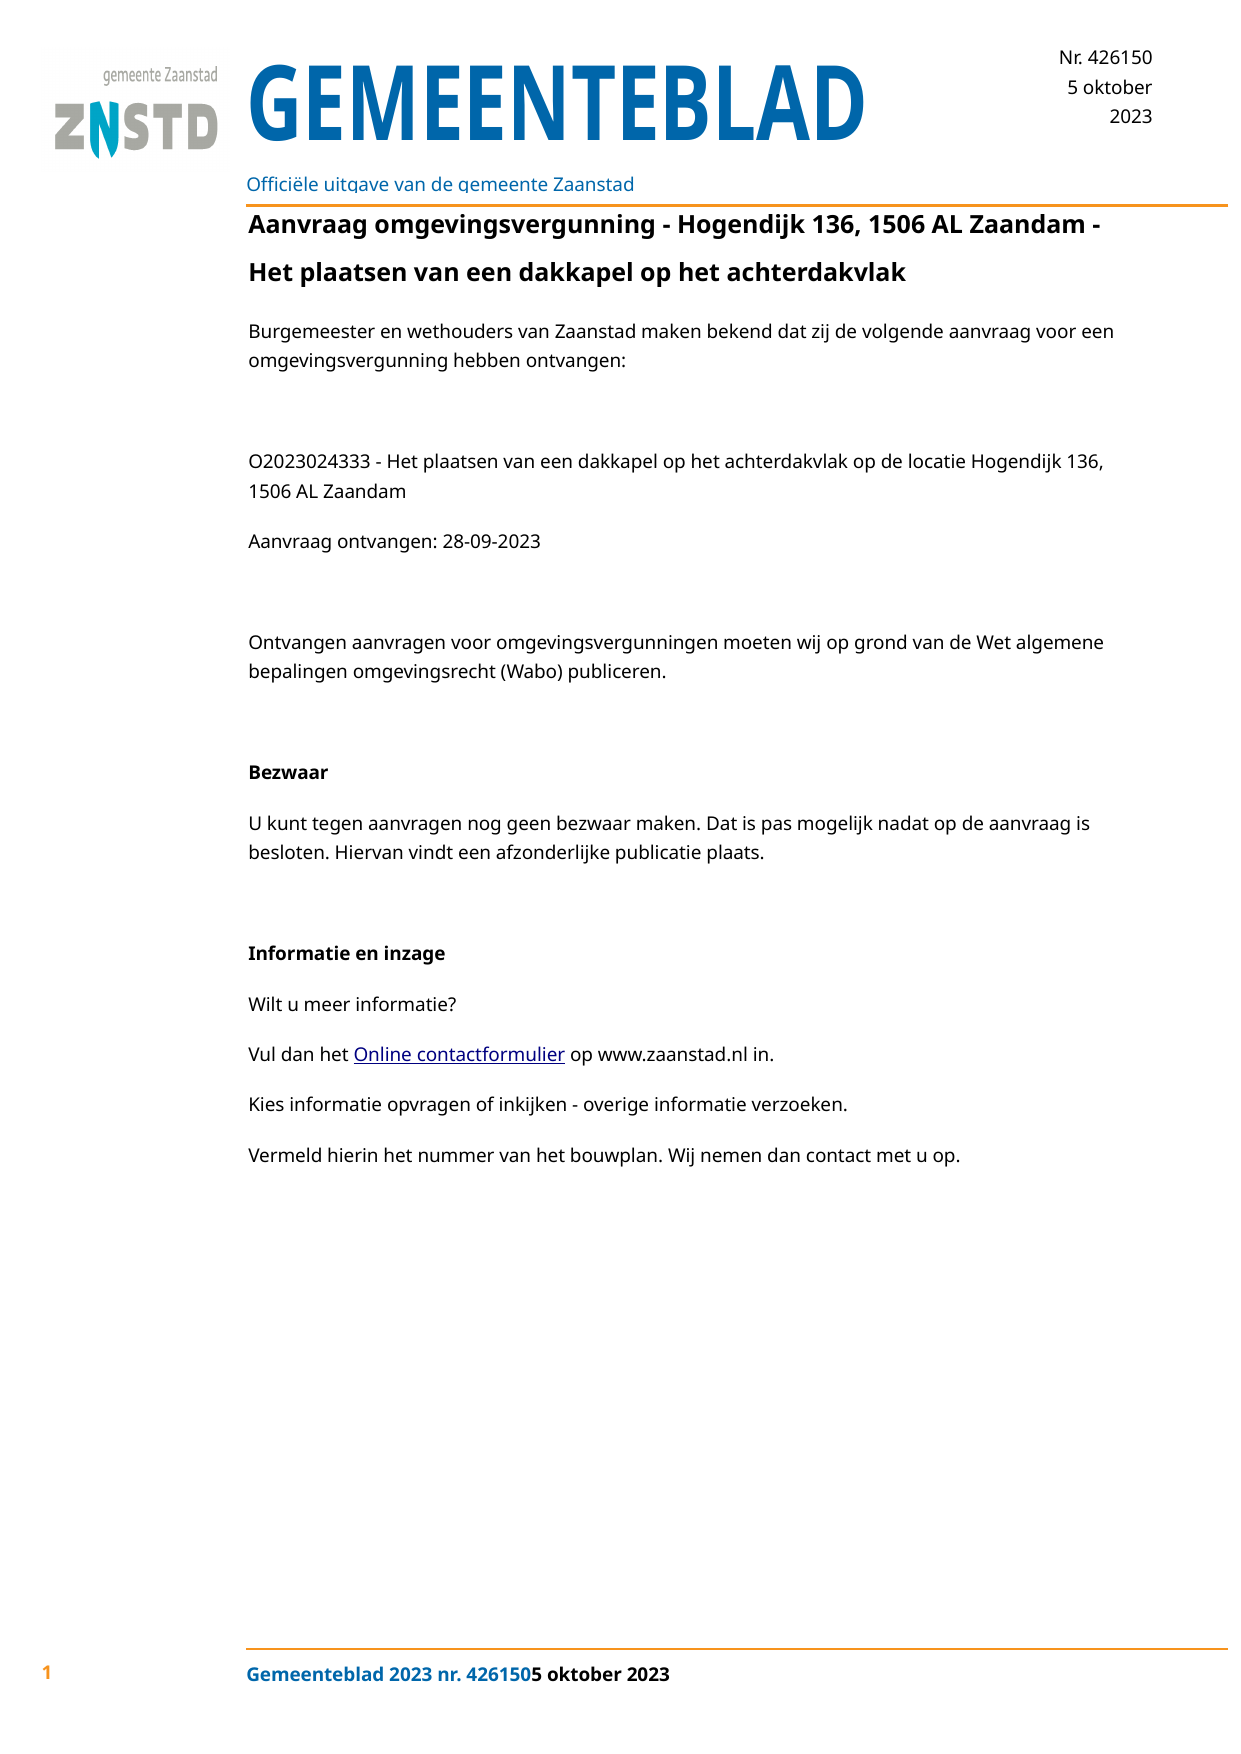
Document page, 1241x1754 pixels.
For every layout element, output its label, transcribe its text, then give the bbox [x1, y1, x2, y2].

text U kunt tegen aanvragen nog geen bezwaar maken. Dat is pas mogelijk nadat op de aanvraag is besloten. Hiervan vindt een afzonderlijke publicatie plaats. [248, 810, 1152, 865]
text Vul dan het Online contactformulier op www.zaanstad.nl in. [248, 1041, 1152, 1067]
text Aanvraag ontvangen: 28-09-2023 [248, 528, 1152, 554]
text Aanvraag omgevingsvergunning - Hogendijk 136, 1506 AL Zaandam - Het plaatsen van een dakkapel op het achterdakvlak [248, 207, 1152, 288]
text Vermeld hierin het nummer van het bouwplan. Wij nemen dan contact met u op. [248, 1142, 1152, 1168]
text O2023024333 - Het plaatsen van een dakkapel op het achterdakvlak op de locatie Hogendijk 136, 1506 AL Zaandam [248, 448, 1152, 504]
text Burgemeester en wethouders van Zaanstad maken bekend dat zij de volgende aanvraag voor een omgevingsvergunning hebben ontvangen: [248, 318, 1152, 373]
text Ontvangen aanvragen voor omgevingsvergunningen moeten wij op grond van de Wet algemene bepalingen omgevingsrecht (Wabo) publiceren. [248, 629, 1152, 684]
text Kies informatie opvragen of inkijken - overige informatie verzoeken. [248, 1092, 1152, 1117]
text Wilt u meer informatie? [248, 991, 1152, 1017]
text Informatie en inzage [248, 940, 1152, 966]
text Bezwaar [248, 759, 1152, 785]
picture [41, 47, 231, 172]
